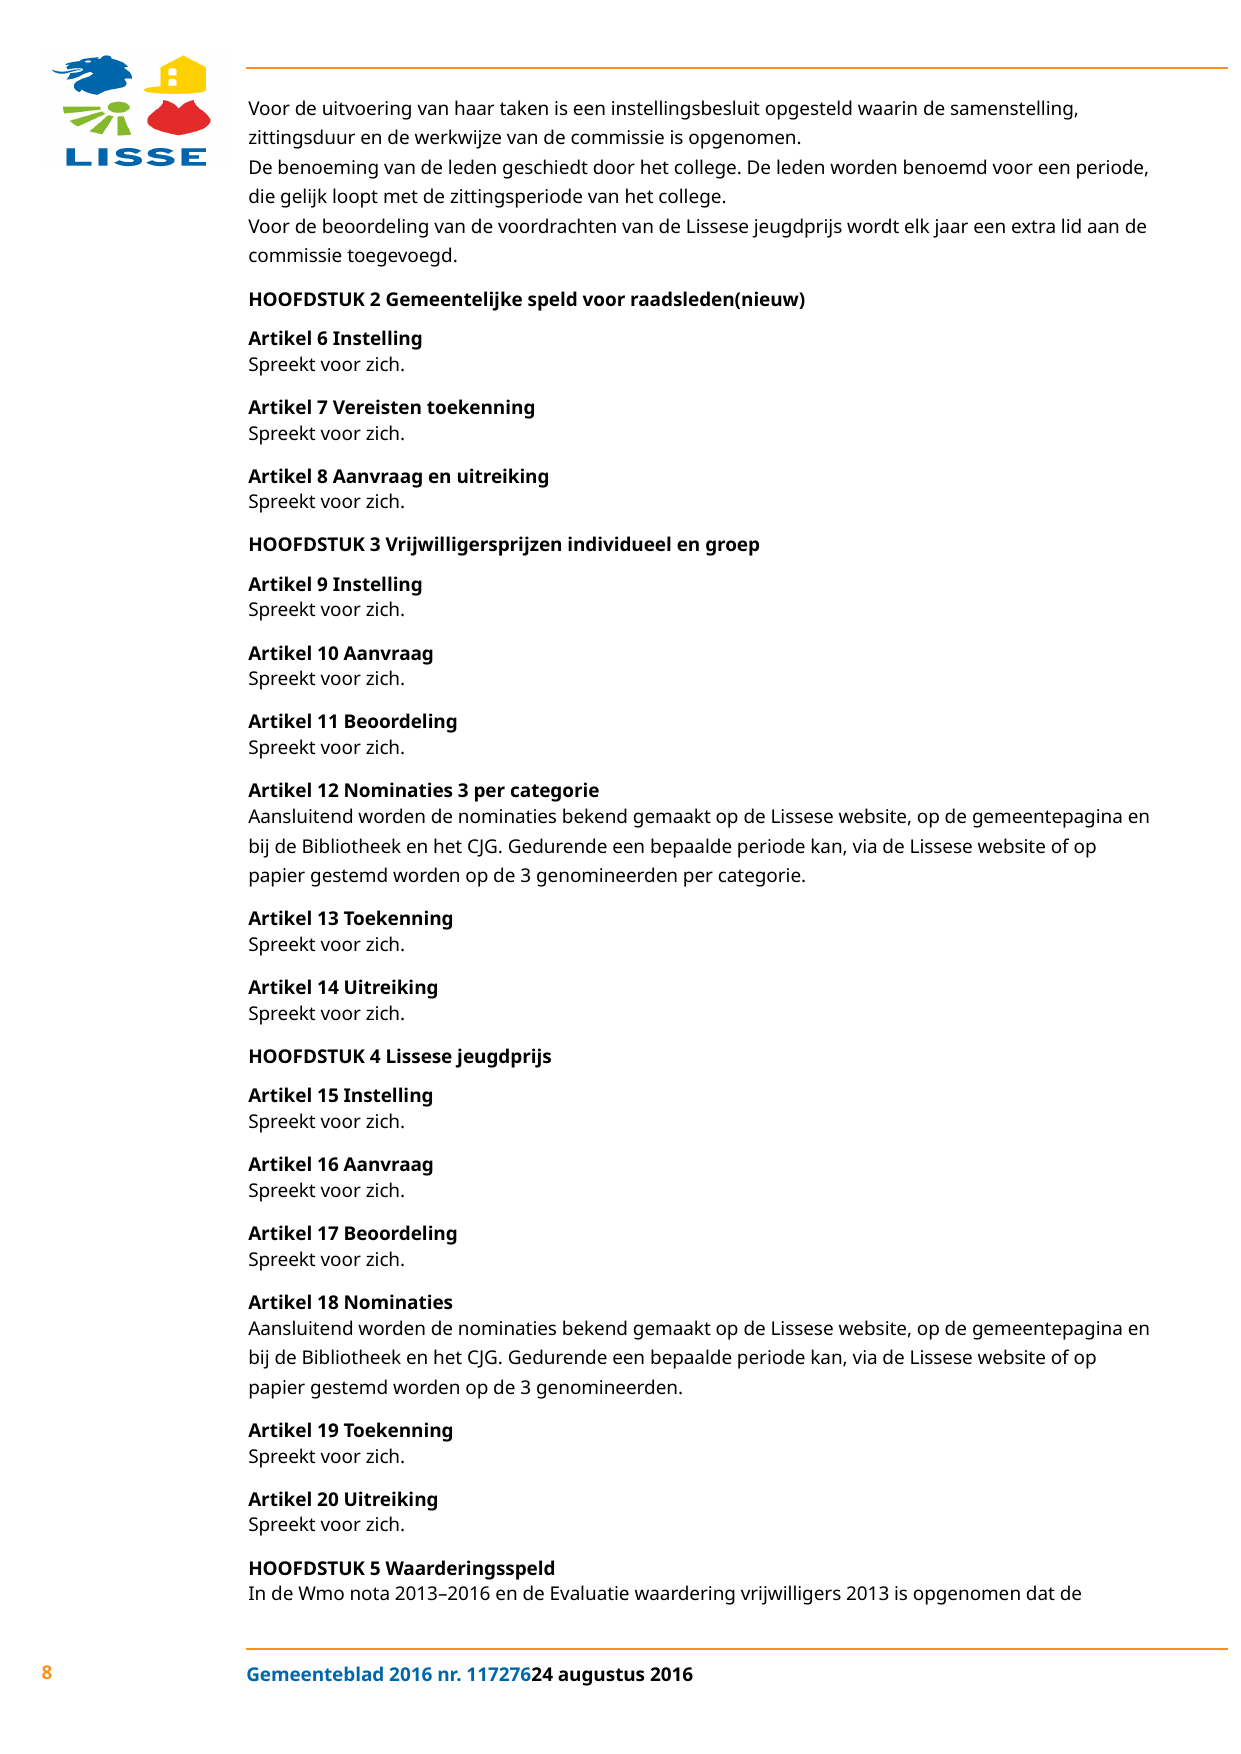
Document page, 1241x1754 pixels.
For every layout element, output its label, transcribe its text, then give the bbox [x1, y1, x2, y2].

text Artikel 15 Instelling [248, 1082, 1152, 1108]
text HOOFDSTUK 3 Vrijwilligersprijzen individueel en groep [248, 532, 1152, 557]
text De benoeming van de leden geschiedt door het college. De leden worden benoemd voor een periode, die gelijk loopt met de zittingsperiode van het college. [248, 154, 1152, 209]
text Artikel 12 Nominaties 3 per categorie [248, 777, 1152, 803]
text Spreekt voor zich. [248, 1512, 1152, 1537]
text In de Wmo nota 2013–2016 en de Evaluatie waardering vrijwilligers 2013 is opgenomen dat de [248, 1581, 1152, 1606]
text Spreekt voor zich. [248, 1177, 1152, 1203]
text Voor de uitvoering van haar taken is een instellingsbesluit opgesteld waarin de samenstelling, zittingsduur en de werkwijze van de commissie is opgenomen. [248, 95, 1152, 150]
text Spreekt voor zich. [248, 1108, 1152, 1134]
text Artikel 8 Aanvraag en uitreiking [248, 463, 1152, 488]
text Spreekt voor zich. [248, 734, 1152, 760]
text Artikel 17 Beoordeling [248, 1220, 1152, 1246]
text Spreekt voor zich. [248, 488, 1152, 514]
text Artikel 14 Uitreiking [248, 974, 1152, 1000]
text Spreekt voor zich. [248, 597, 1152, 622]
text Spreekt voor zich. [248, 666, 1152, 691]
text Aansluitend worden de nominaties bekend gemaakt op de Lissese website, op de gemeentepagina en bij de Bibliotheek en het CJG. Gedurende een bepaalde periode kan, via de Lissese website of op papier gestemd worden op de 3 genomineerden. [248, 1315, 1152, 1400]
text Artikel 18 Nominaties [248, 1289, 1152, 1315]
text Artikel 9 Instelling [248, 571, 1152, 597]
text Artikel 16 Aanvraag [248, 1151, 1152, 1177]
text HOOFDSTUK 2 Gemeentelijke speld voor raadsleden(nieuw) [248, 286, 1152, 312]
text Artikel 7 Vereisten toekenning [248, 394, 1152, 420]
text Artikel 6 Instelling [248, 325, 1152, 351]
text Artikel 19 Toekenning [248, 1417, 1152, 1443]
text Spreekt voor zich. [248, 1246, 1152, 1272]
text Spreekt voor zich. [248, 351, 1152, 377]
text HOOFDSTUK 4 Lissese jeugdprijs [248, 1043, 1152, 1069]
text Artikel 20 Uitreiking [248, 1486, 1152, 1512]
text Spreekt voor zich. [248, 931, 1152, 957]
text HOOFDSTUK 5 Waarderingsspeld [248, 1555, 1152, 1581]
text Aansluitend worden de nominaties bekend gemaakt op de Lissese website, op de gemeentepagina en bij de Bibliotheek en het CJG. Gedurende een bepaalde periode kan, via de Lissese website of op papier gestemd worden op de 3 genomineerden per categorie. [248, 803, 1152, 888]
text Artikel 13 Toekenning [248, 906, 1152, 931]
text Spreekt voor zich. [248, 1443, 1152, 1468]
text Spreekt voor zich. [248, 1000, 1152, 1026]
text Artikel 10 Aanvraag [248, 640, 1152, 666]
text Spreekt voor zich. [248, 420, 1152, 445]
text Voor de beoordeling van de voordrachten van de Lissese jeugdprijs wordt elk jaar een extra lid aan de commissie toegevoegd. [248, 213, 1152, 268]
picture [41, 47, 231, 172]
text Artikel 11 Beoordeling [248, 709, 1152, 734]
